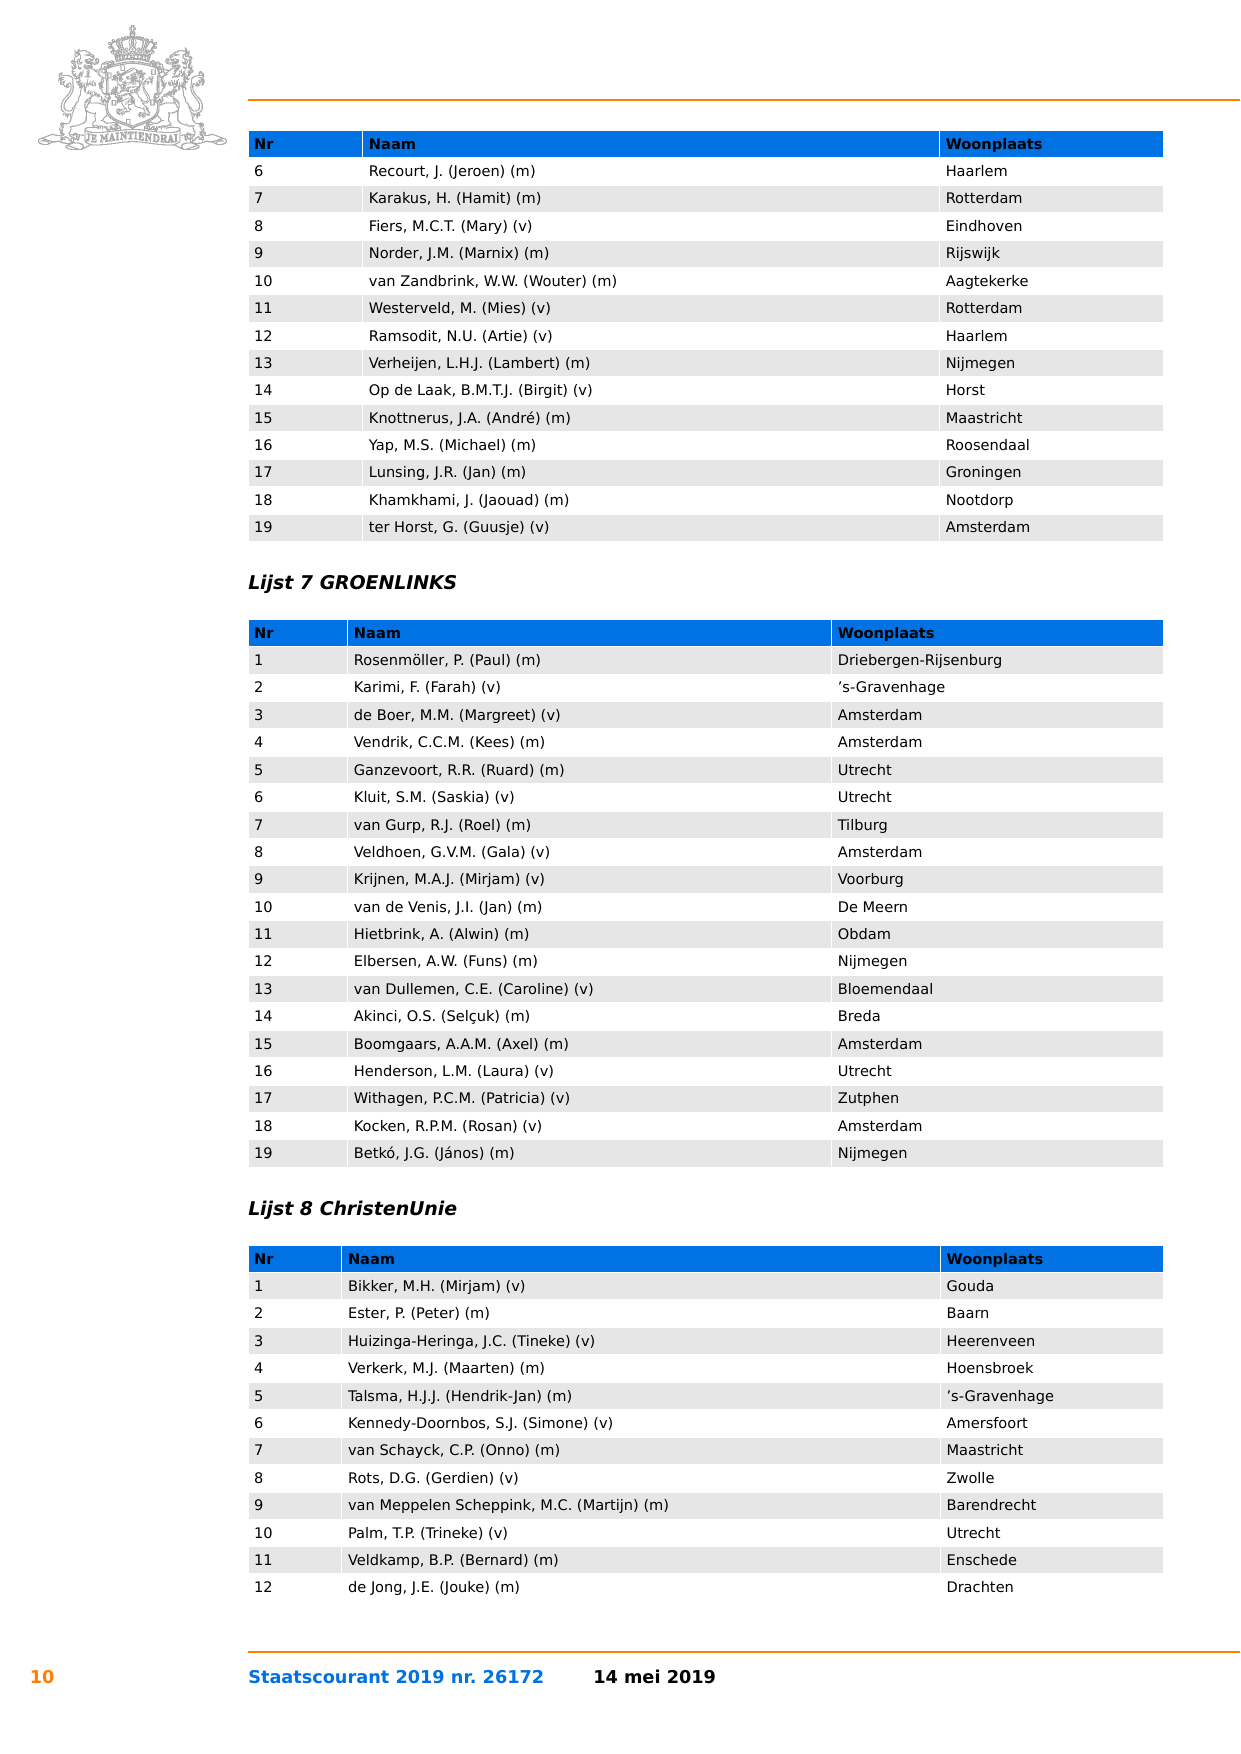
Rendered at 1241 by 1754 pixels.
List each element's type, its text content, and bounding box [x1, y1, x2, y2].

table_cell Bloemendaal [832, 976, 1163, 1002]
table_header Naam [348, 620, 831, 646]
table_cell Karakus, H. (Hamit) (m) [363, 186, 939, 212]
table_cell 2 [249, 1301, 341, 1327]
table_cell Recourt, J. (Jeroen) (m) [363, 158, 939, 185]
table_cell Amsterdam [832, 1113, 1163, 1139]
table_cell 4 [249, 730, 347, 756]
table_cell Amsterdam [832, 839, 1163, 865]
table_cell Hoensbroek [941, 1355, 1163, 1382]
table_cell 7 [249, 812, 347, 838]
table_cell van de Venis, J.I. (Jan) (m) [348, 894, 831, 920]
table_cell Huizinga-Heringa, J.C. (Tineke) (v) [342, 1328, 940, 1354]
table_cell 13 [249, 350, 362, 376]
table_cell Utrecht [832, 1058, 1163, 1084]
table_cell 9 [249, 866, 347, 893]
table_cell Fiers, M.C.T. (Mary) (v) [363, 213, 939, 239]
table_header Naam [363, 131, 939, 157]
table_cell Gouda [941, 1273, 1163, 1299]
table_cell Ganzevoort, R.R. (Ruard) (m) [348, 757, 831, 783]
table_cell 10 [249, 894, 347, 920]
table_cell Drachten [941, 1575, 1163, 1601]
table_cell van Meppelen Scheppink, M.C. (Martijn) (m) [342, 1493, 940, 1519]
table_cell Nijmegen [832, 949, 1163, 975]
table_cell 6 [249, 784, 347, 811]
table_cell Kocken, R.P.M. (Rosan) (v) [348, 1113, 831, 1139]
table_cell Veldkamp, B.P. (Bernard) (m) [342, 1547, 940, 1573]
table_cell Barendrecht [941, 1493, 1163, 1519]
table_cell Kennedy-Doornbos, S.J. (Simone) (v) [342, 1410, 940, 1437]
subtitle Lijst 8 ChristenUnie [248, 1198, 1163, 1220]
table_cell Haarlem [940, 158, 1163, 185]
table_cell Norder, J.M. (Marnix) (m) [363, 241, 939, 267]
table_cell Karimi, F. (Farah) (v) [348, 675, 831, 701]
table_cell 18 [249, 1113, 347, 1139]
table_cell Westerveld, M. (Mies) (v) [363, 295, 939, 322]
table_cell Ramsodit, N.U. (Artie) (v) [363, 323, 939, 349]
table_header Woonplaats [832, 620, 1163, 646]
table_cell 4 [249, 1355, 341, 1382]
table_cell 2 [249, 675, 347, 701]
table_cell 12 [249, 949, 347, 975]
table_cell Baarn [941, 1301, 1163, 1327]
table_cell 5 [249, 1383, 341, 1409]
table_cell van Gurp, R.J. (Roel) (m) [348, 812, 831, 838]
table_header Nr [249, 620, 347, 646]
table_cell Amsterdam [832, 730, 1163, 756]
table_cell Elbersen, A.W. (Funs) (m) [348, 949, 831, 975]
table_cell 15 [249, 1031, 347, 1057]
table_cell Verheijen, L.H.J. (Lambert) (m) [363, 350, 939, 376]
table_cell De Meern [832, 894, 1163, 920]
table_cell de Jong, J.E. (Jouke) (m) [342, 1575, 940, 1601]
table_cell Obdam [832, 921, 1163, 948]
table_cell Enschede [941, 1547, 1163, 1573]
table_cell Eindhoven [940, 213, 1163, 239]
table_cell Rotterdam [940, 186, 1163, 212]
table_cell Ester, P. (Peter) (m) [342, 1301, 940, 1327]
table_cell 14 [249, 378, 362, 404]
table_cell Nijmegen [940, 350, 1163, 376]
table_cell 1 [249, 647, 347, 674]
table_cell Groningen [940, 460, 1163, 486]
table_cell 6 [249, 1410, 341, 1437]
table_cell 8 [249, 213, 362, 239]
table_cell Talsma, H.J.J. (Hendrik-Jan) (m) [342, 1383, 940, 1409]
table_header Woonplaats [940, 131, 1163, 157]
table_cell 17 [249, 460, 362, 486]
table_cell Bikker, M.H. (Mirjam) (v) [342, 1273, 940, 1299]
table_cell Tilburg [832, 812, 1163, 838]
table_cell Rotterdam [940, 295, 1163, 322]
table_cell Veldhoen, G.V.M. (Gala) (v) [348, 839, 831, 865]
table_cell Nootdorp [940, 487, 1163, 513]
table_cell 10 [249, 1520, 341, 1546]
table_cell Krijnen, M.A.J. (Mirjam) (v) [348, 866, 831, 893]
table_cell 9 [249, 241, 362, 267]
table_cell Maastricht [940, 405, 1163, 431]
table_cell Hietbrink, A. (Alwin) (m) [348, 921, 831, 948]
table_cell 16 [249, 1058, 347, 1084]
table_cell Driebergen-Rijsenburg [832, 647, 1163, 674]
table_cell ter Horst, G. (Guusje) (v) [363, 515, 939, 541]
table_cell Aagtekerke [940, 268, 1163, 294]
table_cell 11 [249, 295, 362, 322]
table_cell de Boer, M.M. (Margreet) (v) [348, 702, 831, 728]
table_cell Utrecht [832, 757, 1163, 783]
table_cell Breda [832, 1004, 1163, 1030]
table_cell 8 [249, 839, 347, 865]
table_header Nr [249, 131, 362, 157]
table_cell 3 [249, 1328, 341, 1354]
table_cell Utrecht [941, 1520, 1163, 1546]
table_cell 1 [249, 1273, 341, 1299]
table_cell Horst [940, 378, 1163, 404]
table_cell Rijswijk [940, 241, 1163, 267]
table_cell Yap, M.S. (Michael) (m) [363, 432, 939, 459]
table_cell van Schayck, C.P. (Onno) (m) [342, 1438, 940, 1464]
table_cell 9 [249, 1493, 341, 1519]
table_cell Vendrik, C.C.M. (Kees) (m) [348, 730, 831, 756]
table_cell Amsterdam [832, 702, 1163, 728]
table_cell Khamkhami, J. (Jaouad) (m) [363, 487, 939, 513]
table_cell Nijmegen [832, 1140, 1163, 1167]
table_cell Amsterdam [940, 515, 1163, 541]
table_cell 14 [249, 1004, 347, 1030]
table_cell Verkerk, M.J. (Maarten) (m) [342, 1355, 940, 1382]
table_cell 10 [249, 268, 362, 294]
table_cell 12 [249, 1575, 341, 1601]
table_cell Zutphen [832, 1086, 1163, 1112]
table_cell Henderson, L.M. (Laura) (v) [348, 1058, 831, 1084]
table_cell Amsterdam [832, 1031, 1163, 1057]
table_cell 7 [249, 186, 362, 212]
table_cell 13 [249, 976, 347, 1002]
table_cell 3 [249, 702, 347, 728]
table_cell Knottnerus, J.A. (André) (m) [363, 405, 939, 431]
table_cell Akinci, O.S. (Selçuk) (m) [348, 1004, 831, 1030]
table_cell Haarlem [940, 323, 1163, 349]
table_cell 6 [249, 158, 362, 185]
table_cell van Dullemen, C.E. (Caroline) (v) [348, 976, 831, 1002]
subtitle Lijst 7 GROENLINKS [248, 572, 1163, 594]
table_cell 18 [249, 487, 362, 513]
table_cell ’s-Gravenhage [832, 675, 1163, 701]
table_cell 8 [249, 1465, 341, 1491]
table_header Naam [342, 1246, 940, 1272]
table_cell Zwolle [941, 1465, 1163, 1491]
table_cell 11 [249, 921, 347, 948]
table_cell 19 [249, 515, 362, 541]
table_cell Betkó, J.G. (János) (m) [348, 1140, 831, 1167]
table_cell ’s-Gravenhage [941, 1383, 1163, 1409]
table_cell 11 [249, 1547, 341, 1573]
table_cell Withagen, P.C.M. (Patricia) (v) [348, 1086, 831, 1112]
table_cell Boomgaars, A.A.M. (Axel) (m) [348, 1031, 831, 1057]
table_cell Op de Laak, B.M.T.J. (Birgit) (v) [363, 378, 939, 404]
table_cell 17 [249, 1086, 347, 1112]
table_header Woonplaats [941, 1246, 1163, 1272]
table_cell Heerenveen [941, 1328, 1163, 1354]
table_cell 19 [249, 1140, 347, 1167]
table_cell van Zandbrink, W.W. (Wouter) (m) [363, 268, 939, 294]
table_cell 12 [249, 323, 362, 349]
table_cell 5 [249, 757, 347, 783]
table_cell Maastricht [941, 1438, 1163, 1464]
table_cell Rosenmöller, P. (Paul) (m) [348, 647, 831, 674]
table_header Nr [249, 1246, 341, 1272]
table_cell Rots, D.G. (Gerdien) (v) [342, 1465, 940, 1491]
table_cell Voorburg [832, 866, 1163, 893]
table_cell 15 [249, 405, 362, 431]
table_cell Roosendaal [940, 432, 1163, 459]
table_cell Lunsing, J.R. (Jan) (m) [363, 460, 939, 486]
table_cell 16 [249, 432, 362, 459]
table_cell Utrecht [832, 784, 1163, 811]
table_cell 7 [249, 1438, 341, 1464]
table_cell Kluit, S.M. (Saskia) (v) [348, 784, 831, 811]
table_cell Palm, T.P. (Trineke) (v) [342, 1520, 940, 1546]
picture [38, 25, 227, 150]
table_cell Amersfoort [941, 1410, 1163, 1437]
